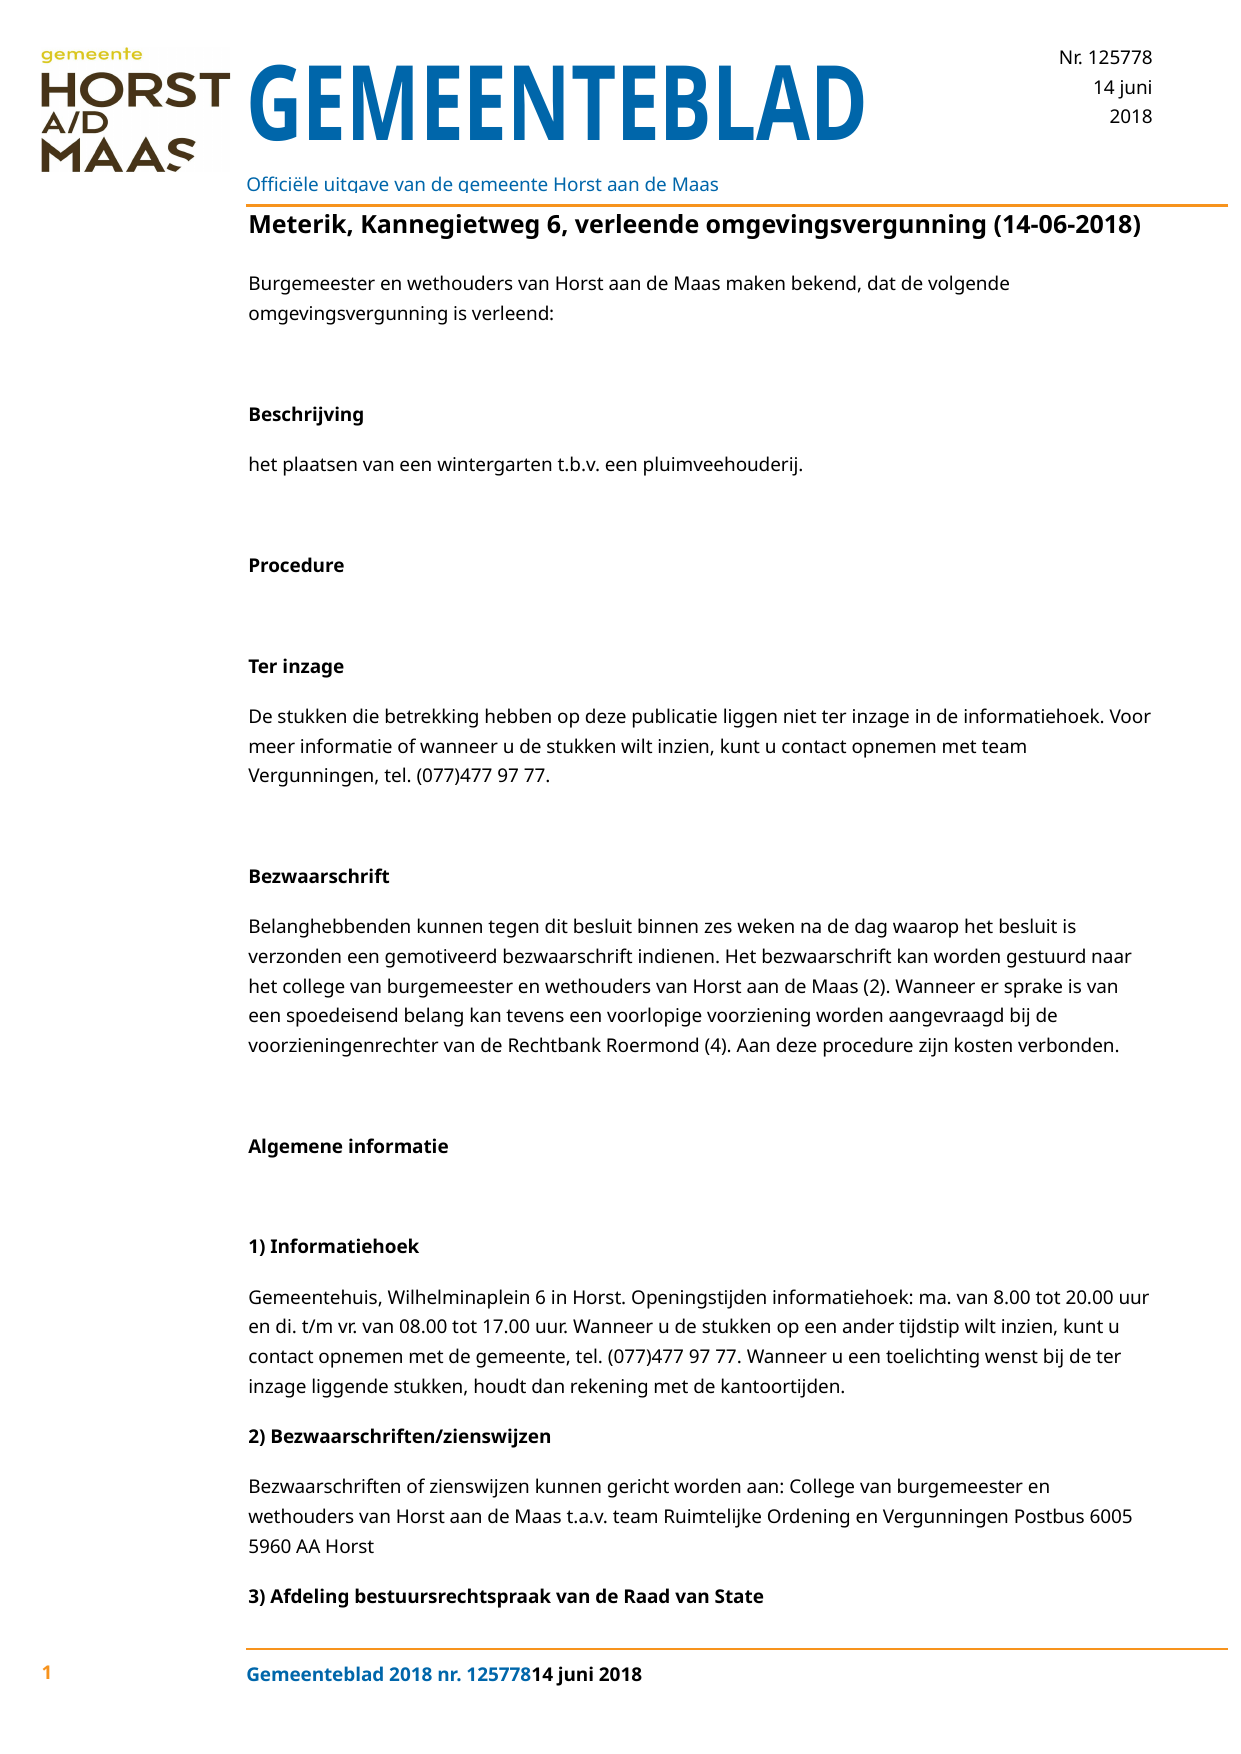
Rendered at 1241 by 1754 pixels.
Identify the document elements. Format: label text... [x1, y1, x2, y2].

text Gemeentehuis, Wilhelminaplein 6 in Horst. Openingstijden informatiehoek: ma. van 8.00 tot 20.00 uur en di. t/m vr. van 08.00 tot 17.00 uur. Wanneer u de stukken op een ander tijdstip wilt inzien, kunt u contact opnemen met de gemeente, tel. (077)477 97 77. Wanneer u een toelichting wenst bij de ter inzage liggende stukken, houdt dan rekening met de kantoortijden. [248, 1284, 1152, 1398]
text het plaatsen van een wintergarten t.b.v. een pluimveehouderij. [248, 451, 1152, 477]
text Algemene informatie [248, 1133, 1152, 1158]
text 2) Bezwaarschriften/zienswijzen [248, 1423, 1152, 1449]
text Meterik, Kannegietweg 6, verleende omgevingsvergunning (14-06-2018) [248, 207, 1152, 241]
text Ter inzage [248, 653, 1152, 678]
text 1) Informatiehoek [248, 1234, 1152, 1259]
text Beschrijving [248, 401, 1152, 426]
picture [41, 47, 231, 172]
text Procedure [248, 552, 1152, 578]
text Belanghebbenden kunnen tegen dit besluit binnen zes weken na de dag waarop het besluit is verzonden een gemotiveerd bezwaarschrift indienen. Het bezwaarschrift kan worden gestuurd naar het college van burgemeester en wethouders van Horst aan de Maas (2). Wanneer er sprake is van een spoedeisend belang kan tevens een voorlopige voorziening worden aangevraagd bij de voorzieningenrechter van de Rechtbank Roermond (4). Aan deze procedure zijn kosten verbonden. [248, 914, 1152, 1058]
text Burgemeester en wethouders van Horst aan de Maas maken bekend, dat de volgende omgevingsvergunning is verleend: [248, 270, 1152, 326]
text Bezwaarschriften of zienswijzen kunnen gericht worden aan: College van burgemeester en wethouders van Horst aan de Maas t.a.v. team Ruimtelijke Ordening en Vergunningen Postbus 6005 5960 AA Horst [248, 1474, 1152, 1558]
text 3) Afdeling bestuursrechtspraak van de Raad van State [248, 1583, 1152, 1609]
text Bezwaarschrift [248, 863, 1152, 889]
text De stukken die betrekking hebben op deze publicatie liggen niet ter inzage in de informatiehoek. Voor meer informatie of wanneer u de stukken wilt inzien, kunt u contact opnemen met team Vergunningen, tel. (077)477 97 77. [248, 703, 1152, 788]
